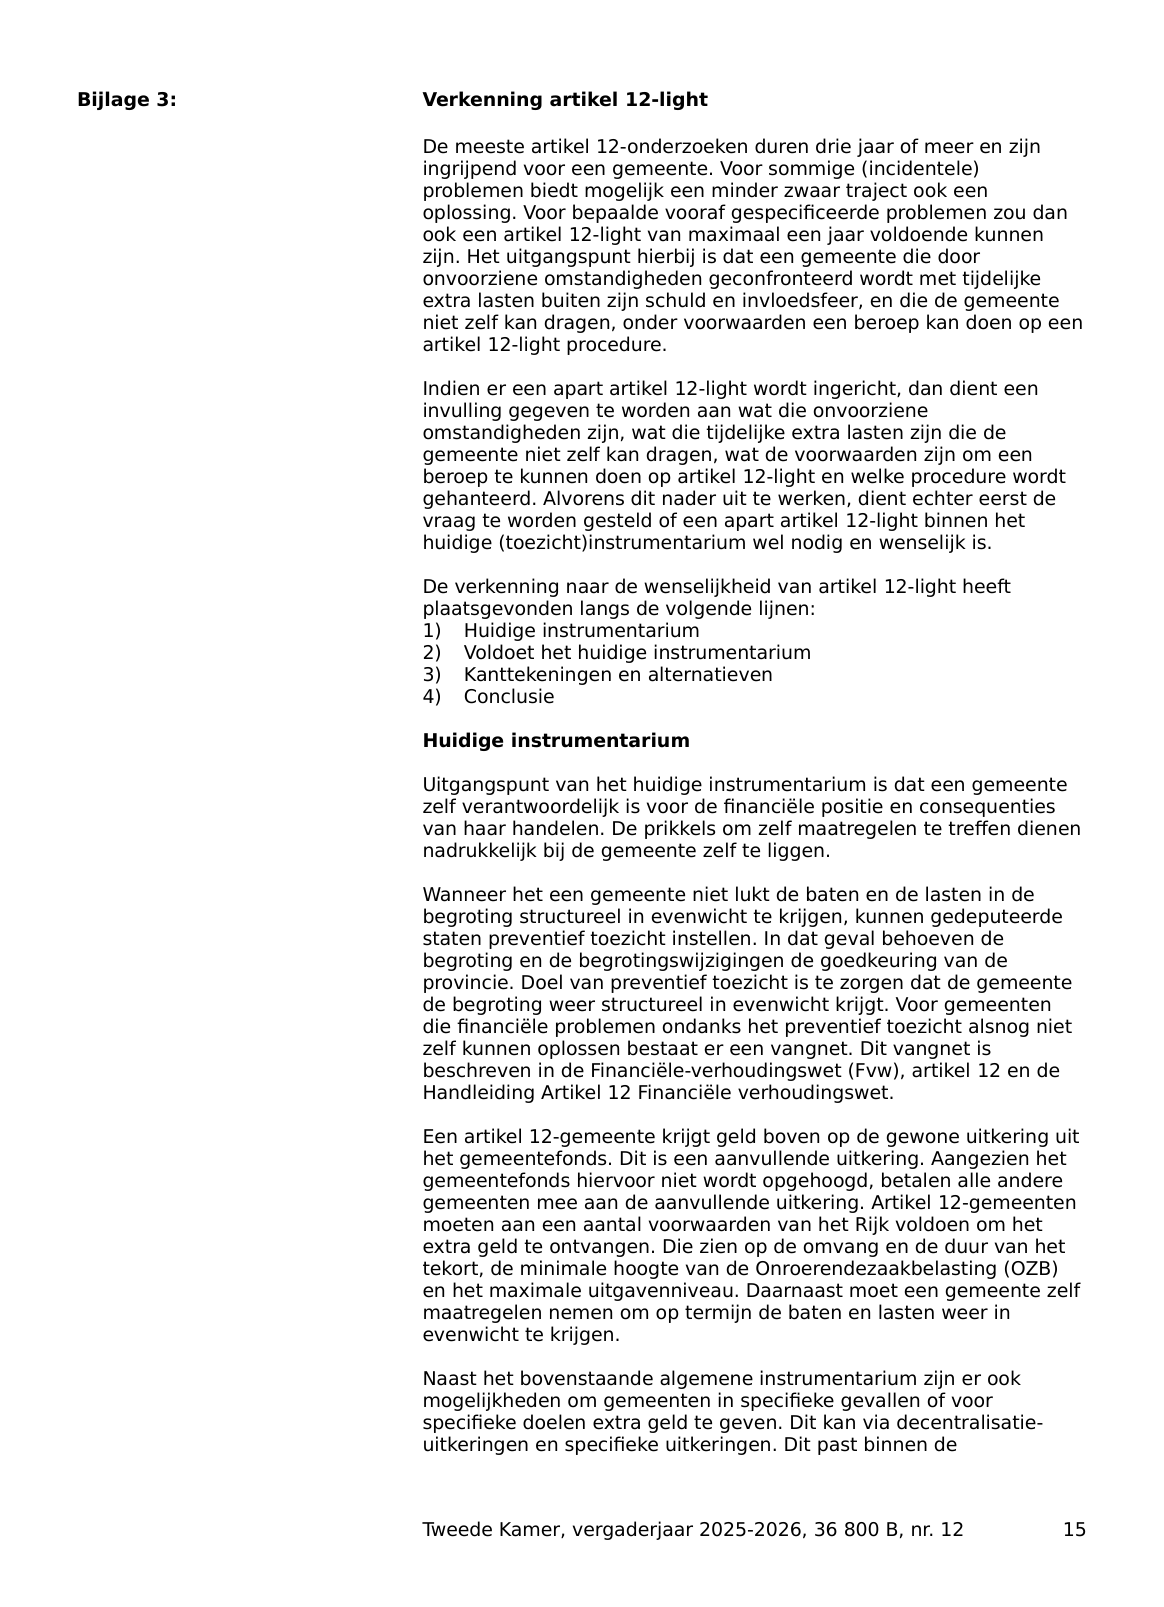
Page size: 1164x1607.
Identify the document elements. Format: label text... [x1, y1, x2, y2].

text 2) Voldoet het huidige instrumentarium [422, 642, 1087, 664]
subtitle Huidige instrumentarium [422, 730, 1087, 752]
text Een artikel 12-gemeente krijgt geld boven op de gewone uitkering uit het gemeentefonds. Dit is een aanvullende uitkering. Aangezien het gemeentefonds hiervoor niet wordt opgehoogd, betalen alle andere gemeenten mee aan de aanvullende uitkering. Artikel 12-gemeenten moeten aan een aantal voorwaarden van het Rijk voldoen om het extra geld te ontvangen. Die zien op de omvang en de duur van het tekort, de minimale hoogte van de Onroerendezaakbelasting (OZB) en het maximale uitgavenniveau. Daarnaast moet een gemeente zelf maatregelen nemen om op termijn de baten en lasten weer in evenwicht te krijgen. [422, 1126, 1087, 1346]
text De verkenning naar de wenselijkheid van artikel 12-light heeft plaatsgevonden langs de volgende lijnen: [422, 576, 1087, 620]
text 4) Conclusie [422, 686, 1087, 708]
text Indien er een apart artikel 12-light wordt ingericht, dan dient een invulling gegeven te worden aan wat die onvoorziene omstandigheden zijn, wat die tijdelijke extra lasten zijn die de gemeente niet zelf kan dragen, wat de voorwaarden zijn om een beroep te kunnen doen op artikel 12-light en welke procedure wordt gehanteerd. Alvorens dit nader uit te werken, dient echter eerst de vraag te worden gesteld of een apart artikel 12-light binnen het huidige (toezicht)instrumentarium wel nodig en wenselijk is. [422, 378, 1087, 554]
text 3) Kanttekeningen en alternatieven [422, 664, 1087, 686]
text De meeste artikel 12-onderzoeken duren drie jaar of meer en zijn ingrijpend voor een gemeente. Voor sommige (incidentele) problemen biedt mogelijk een minder zwaar traject ook een oplossing. Voor bepaalde vooraf gespecificeerde problemen zou dan ook een artikel 12-light van maximaal een jaar voldoende kunnen zijn. Het uitgangspunt hierbij is dat een gemeente die door onvoorziene omstandigheden geconfronteerd wordt met tijdelijke extra lasten buiten zijn schuld en invloedsfeer, en die de gemeente niet zelf kan dragen, onder voorwaarden een beroep kan doen op een artikel 12-light procedure. [422, 136, 1087, 356]
text 1) Huidige instrumentarium [422, 620, 1087, 642]
text Naast het bovenstaande algemene instrumentarium zijn er ook mogelijkheden om gemeenten in specifieke gevallen of voor specifieke doelen extra geld te geven. Dit kan via decentralisatie-uitkeringen en specifieke uitkeringen. Dit past binnen de [422, 1368, 1087, 1456]
text Uitgangspunt van het huidige instrumentarium is dat een gemeente zelf verantwoordelijk is voor de financiële positie en consequenties van haar handelen. De prikkels om zelf maatregelen te treffen dienen nadrukkelijk bij de gemeente zelf te liggen. [422, 774, 1087, 862]
text Wanneer het een gemeente niet lukt de baten en de lasten in de begroting structureel in evenwicht te krijgen, kunnen gedeputeerde staten preventief toezicht instellen. In dat geval behoeven de begroting en de begrotingswijzigingen de goedkeuring van de provincie. Doel van preventief toezicht is te zorgen dat de gemeente de begroting weer structureel in evenwicht krijgt. Voor gemeenten die financiële problemen ondanks het preventief toezicht alsnog niet zelf kunnen oplossen bestaat er een vangnet. Dit vangnet is beschreven in de Financiële-verhoudingswet (Fvw), artikel 12 en de Handleiding Artikel 12 Financiële verhoudingswet. [422, 884, 1087, 1104]
subtitle Bijlage 3: Verkenning artikel 12-light [77, 89, 1087, 111]
